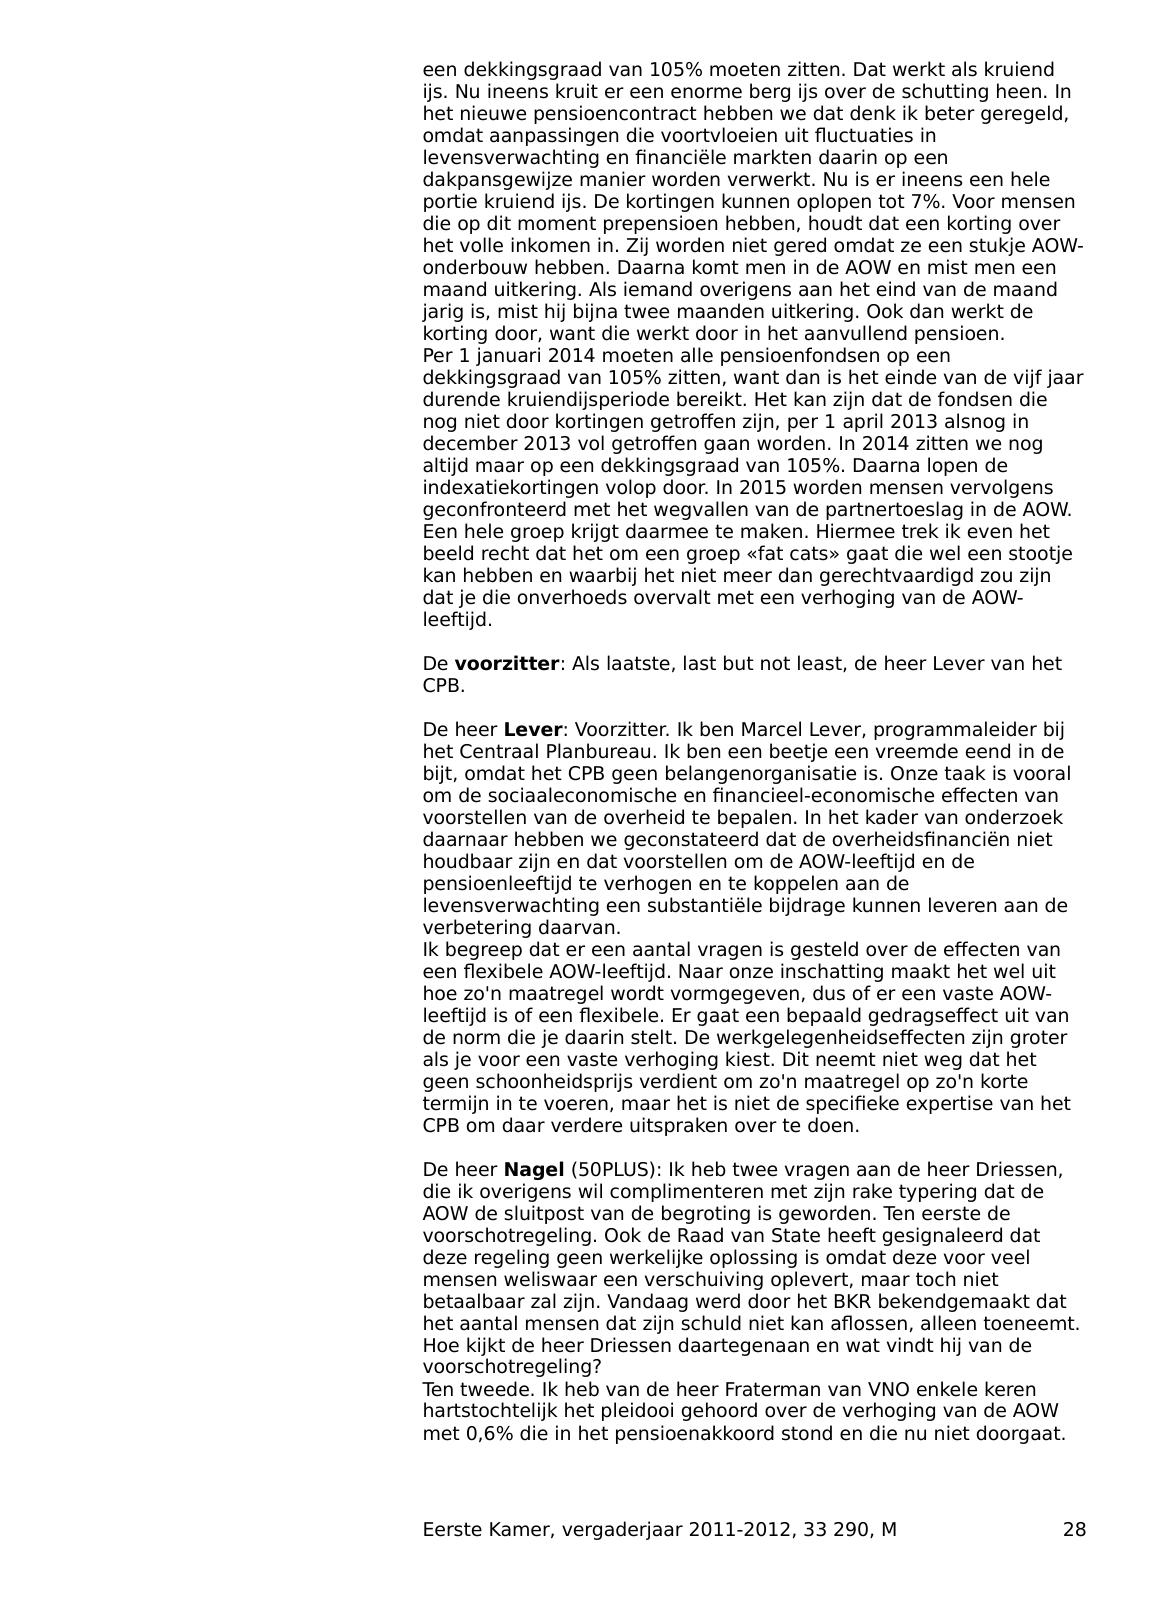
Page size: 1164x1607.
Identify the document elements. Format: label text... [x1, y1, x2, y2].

text Ik begreep dat er een aantal vragen is gesteld over de effecten van een flexibele AOW-leeftijd. Naar onze inschatting maakt het wel uit hoe zo'n maatregel wordt vormgegeven, dus of er een vaste AOW-leeftijd is of een flexibele. Er gaat een bepaald gedragseffect uit van de norm die je daarin stelt. De werkgelegenheidseffecten zijn groter als je voor een vaste verhoging kiest. Dit neemt niet weg dat het geen schoonheidsprijs verdient om zo'n maatregel op zo'n korte termijn in te voeren, maar het is niet de specifieke expertise van het CPB om daar verdere uitspraken over te doen. [422, 939, 1087, 1136]
text De heer Nagel (50PLUS): Ik heb twee vragen aan de heer Driessen, die ik overigens wil complimenteren met zijn rake typering dat de AOW de sluitpost van de begroting is geworden. Ten eerste de voorschotregeling. Ook de Raad van State heeft gesignaleerd dat deze regeling geen werkelijke oplossing is omdat deze voor veel mensen weliswaar een verschuiving oplevert, maar toch niet betaalbaar zal zijn. Vandaag werd door het BKR bekendgemaakt dat het aantal mensen dat zijn schuld niet kan aflossen, alleen toeneemt. Hoe kijkt de heer Driessen daartegenaan en wat vindt hij van de voorschotregeling? [422, 1159, 1087, 1378]
text een dekkingsgraad van 105% moeten zitten. Dat werkt als kruiend ijs. Nu ineens kruit er een enorme berg ijs over de schutting heen. In het nieuwe pensioencontract hebben we dat denk ik beter geregeld, omdat aanpassingen die voortvloeien uit fluctuaties in levensverwachting en financiële markten daarin op een dakpansgewijze manier worden verwerkt. Nu is er ineens een hele portie kruiend ijs. De kortingen kunnen oplopen tot 7%. Voor mensen die op dit moment prepensioen hebben, houdt dat een korting over het volle inkomen in. Zij worden niet gered omdat ze een stukje AOW-onderbouw hebben. Daarna komt men in de AOW en mist men een maand uitkering. Als iemand overigens aan het eind van de maand jarig is, mist hij bijna twee maanden uitkering. Ook dan werkt de korting door, want die werkt door in het aanvullend pensioen. [422, 59, 1087, 345]
text De heer Lever: Voorzitter. Ik ben Marcel Lever, programmaleider bij het Centraal Planbureau. Ik ben een beetje een vreemde eend in de bijt, omdat het CPB geen belangenorganisatie is. Onze taak is vooral om de sociaaleconomische en financieel-economische effecten van voorstellen van de overheid te bepalen. In het kader van onderzoek daarnaar hebben we geconstateerd dat de overheidsfinanciën niet houdbaar zijn en dat voorstellen om de AOW-leeftijd en de pensioenleeftijd te verhogen en te koppelen aan de levensverwachting een substantiële bijdrage kunnen leveren aan de verbetering daarvan. [422, 719, 1087, 939]
text Per 1 januari 2014 moeten alle pensioenfondsen op een dekkingsgraad van 105% zitten, want dan is het einde van de vijf jaar durende kruiendijsperiode bereikt. Het kan zijn dat de fondsen die nog niet door kortingen getroffen zijn, per 1 april 2013 alsnog in december 2013 vol getroffen gaan worden. In 2014 zitten we nog altijd maar op een dekkingsgraad van 105%. Daarna lopen de indexatiekortingen volop door. In 2015 worden mensen vervolgens geconfronteerd met het wegvallen van de partnertoeslag in de AOW. Een hele groep krijgt daarmee te maken. Hiermee trek ik even het beeld recht dat het om een groep «fat cats» gaat die wel een stootje kan hebben en waarbij het niet meer dan gerechtvaardigd zou zijn dat je die onverhoeds overvalt met een verhoging van de AOW-leeftijd. [422, 345, 1087, 631]
text De voorzitter: Als laatste, last but not least, de heer Lever van het CPB. [422, 653, 1087, 697]
text Ten tweede. Ik heb van de heer Fraterman van VNO enkele keren hartstochtelijk het pleidooi gehoord over de verhoging van de AOW met 0,6% die in het pensioenakkoord stond en die nu niet doorgaat. [422, 1378, 1087, 1444]
